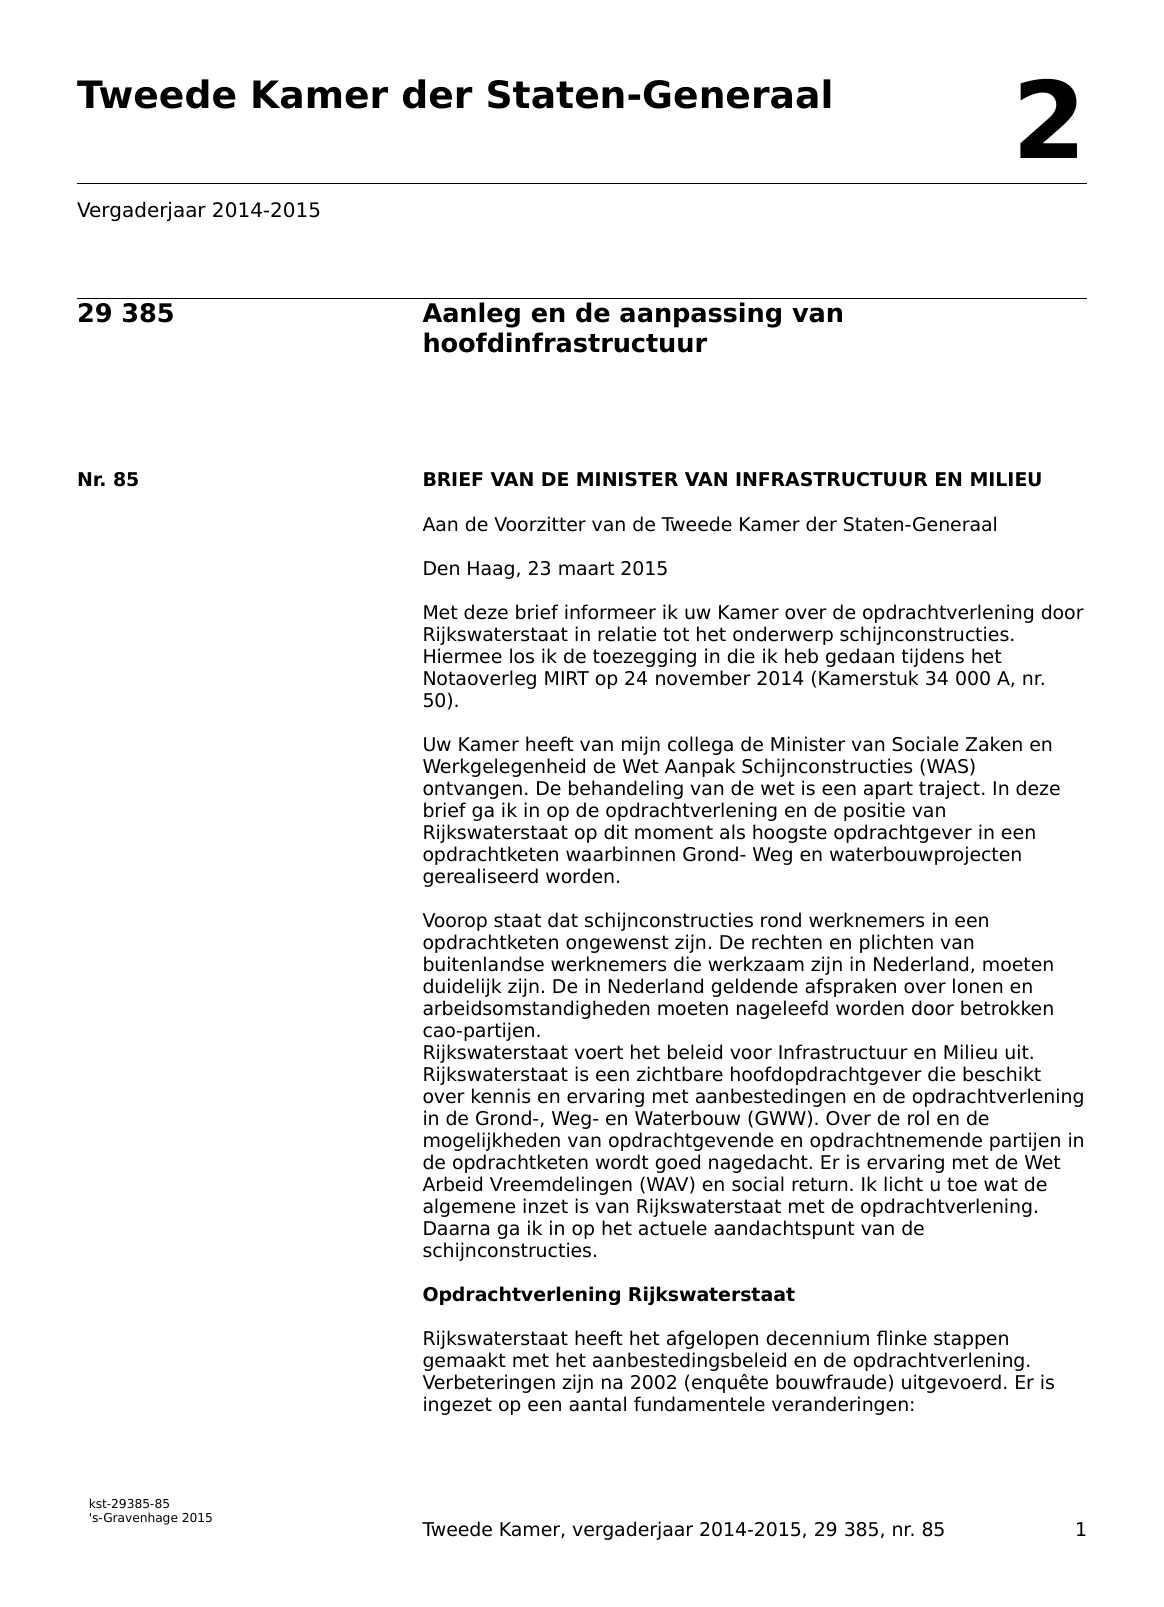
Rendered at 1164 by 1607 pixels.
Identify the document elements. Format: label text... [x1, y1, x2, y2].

text Rijkswaterstaat voert het beleid voor Infrastructuur en Milieu uit. Rijkswaterstaat is een zichtbare hoofdopdrachtgever die beschikt over kennis en ervaring met aanbestedingen en de opdrachtverlening in de Grond-, Weg- en Waterbouw (GWW). Over de rol en de mogelijkheden van opdrachtgevende en opdrachtnemende partijen in de opdrachtketen wordt goed nagedacht. Er is ervaring met de Wet Arbeid Vreemdelingen (WAV) en social return. Ik licht u toe wat de algemene inzet is van Rijkswaterstaat met de opdrachtverlening. Daarna ga ik in op het actuele aandachtspunt van de schijnconstructies. [422, 1042, 1087, 1262]
text Rijkswaterstaat heeft het afgelopen decennium flinke stappen gemaakt met het aanbestedingsbeleid en de opdrachtverlening. Verbeteringen zijn na 2002 (enquête bouwfraude) uitgevoerd. Er is ingezet op een aantal fundamentele veranderingen: [422, 1328, 1087, 1416]
text Met deze brief informeer ik uw Kamer over de opdrachtverlening door Rijkswaterstaat in relatie tot het onderwerp schijnconstructies. Hiermee los ik de toezegging in die ik heb gedaan tijdens het Notaoverleg MIRT op 24 november 2014 (Kamerstuk 34 000 A, nr. 50). [422, 602, 1087, 712]
text Aan de Voorzitter van de Tweede Kamer der Staten-Generaal [422, 513, 1087, 536]
text 's-Gravenhage 2015 [88, 1511, 323, 1525]
subtitle Nr. 85 BRIEF VAN DE MINISTER VAN INFRASTRUCTUUR EN MILIEU [77, 469, 1087, 491]
subtitle Opdrachtverlening Rijkswaterstaat [422, 1284, 1087, 1306]
text Den Haag, 23 maart 2015 [422, 558, 1087, 580]
text Voorop staat dat schijnconstructies rond werknemers in een opdrachtketen ongewenst zijn. De rechten en plichten van buitenlandse werknemers die werkzaam zijn in Nederland, moeten duidelijk zijn. De in Nederland geldende afspraken over lonen en arbeidsomstandigheden moeten nageleefd worden door betrokken cao-partijen. [422, 910, 1087, 1042]
table_header 2 [886, 59, 1087, 183]
table_cell Vergaderjaar 2014-2015 [77, 184, 1087, 298]
text kst-29385-85 [88, 1497, 323, 1511]
text Uw Kamer heeft van mijn collega de Minister van Sociale Zaken en Werkgelegenheid de Wet Aanpak Schijnconstructies (WAS) ontvangen. De behandeling van de wet is een apart traject. In deze brief ga ik in op de opdrachtverlening en de positie van Rijkswaterstaat op dit moment als hoogste opdrachtgever in een opdrachtketen waarbinnen Grond- Weg en waterbouwprojecten gerealiseerd worden. [422, 734, 1087, 888]
table_header Tweede Kamer der Staten-Generaal [77, 59, 886, 183]
subtitle 29 385 Aanleg en de aanpassing van hoofdinfrastructuur [77, 299, 1087, 358]
